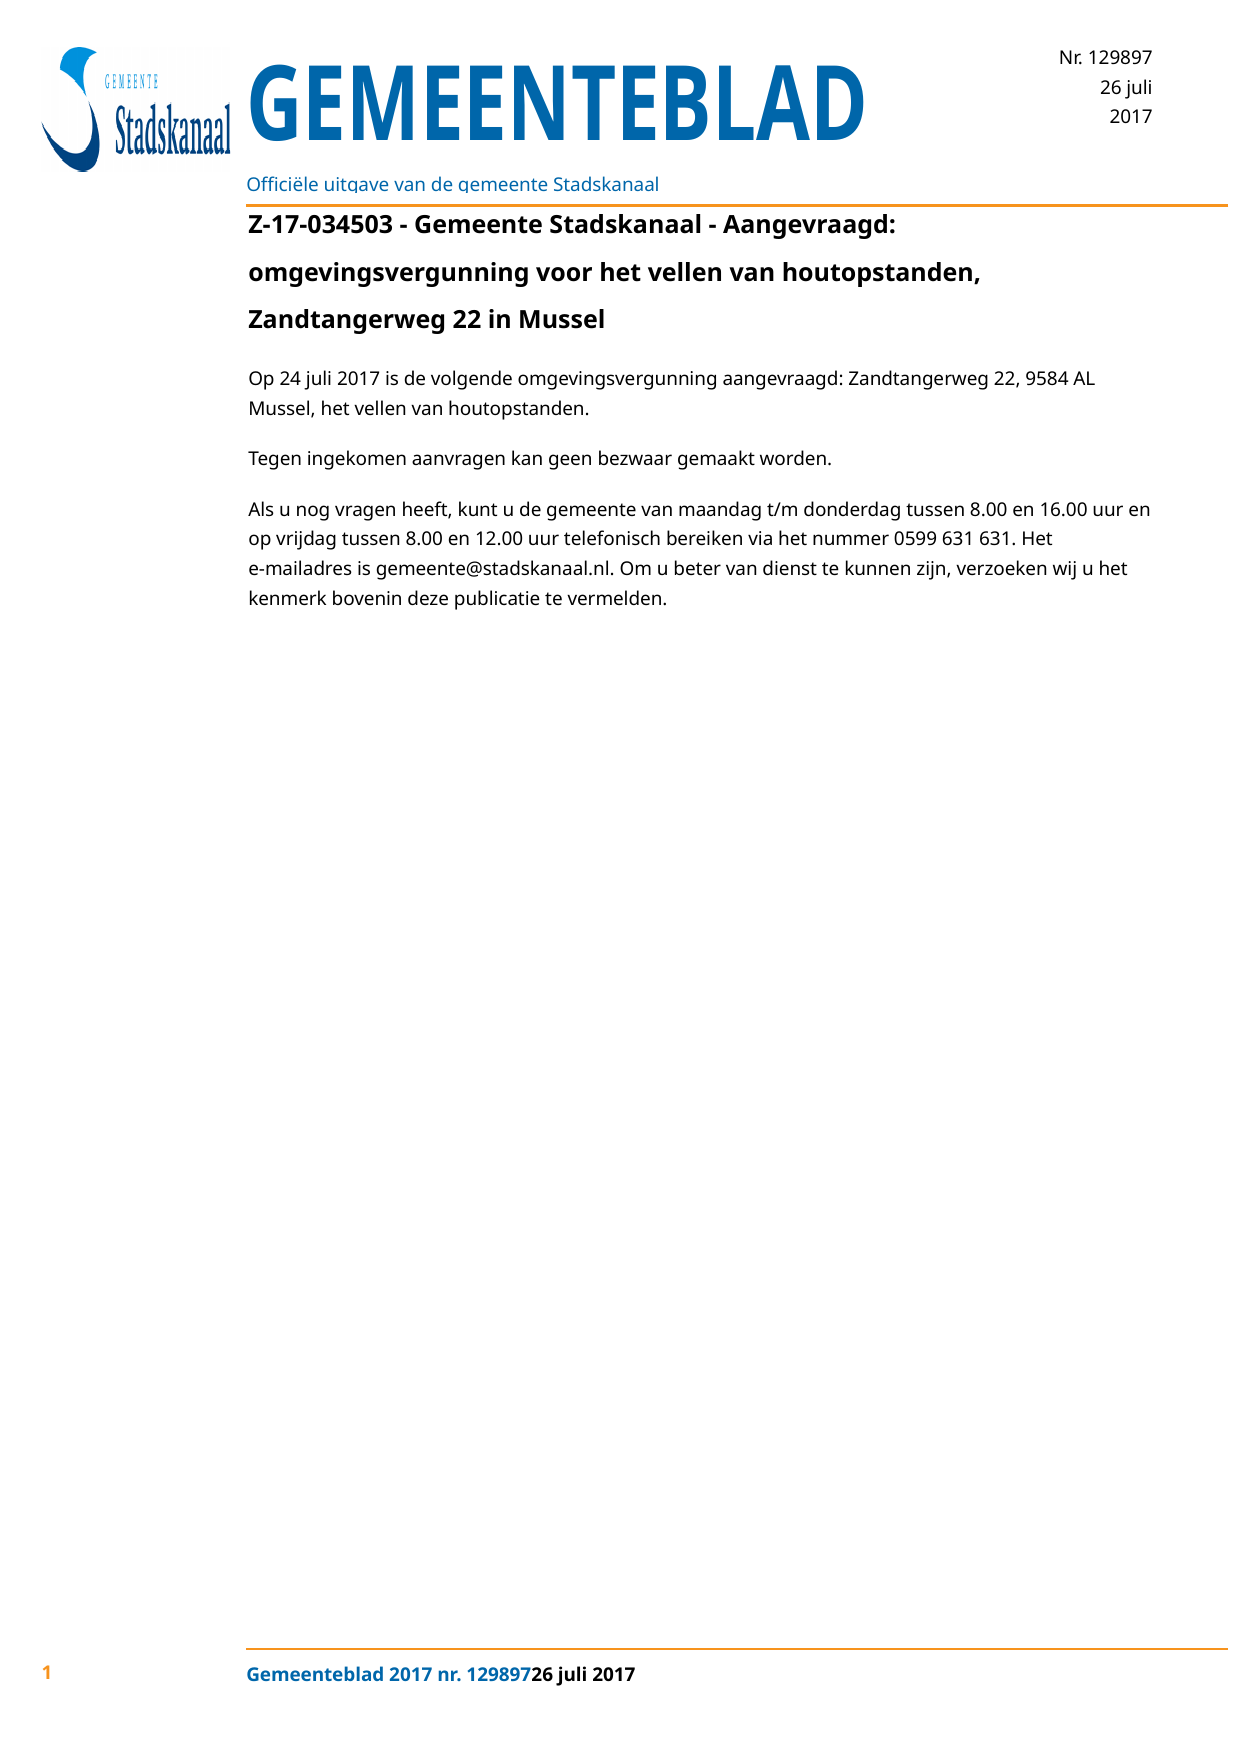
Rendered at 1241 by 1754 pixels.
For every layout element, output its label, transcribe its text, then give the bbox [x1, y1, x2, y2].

text Tegen ingekomen aanvragen kan geen bezwaar gemaakt worden. [248, 446, 1152, 471]
text Op 24 juli 2017 is de volgende omgevingsvergunning aangevraagd: Zandtangerweg 22, 9584 AL Mussel, het vellen van houtopstanden. [248, 366, 1152, 421]
text Z-17-034503 - Gemeente Stadskanaal - Aangevraagd: omgevingsvergunning voor het vellen van houtopstanden, Zandtangerweg 22 in Mussel [248, 207, 1152, 336]
picture [41, 47, 231, 172]
text Als u nog vragen heeft, kunt u de gemeente van maandag t/m donderdag tussen 8.00 en 16.00 uur en op vrijdag tussen 8.00 en 12.00 uur telefonisch bereiken via het nummer 0599 631 631. Het e‑mailadres is gemeente@stadskanaal.nl. Om u beter van dienst te kunnen zijn, verzoeken wij u het kenmerk bovenin deze publicatie te vermelden. [248, 496, 1152, 610]
